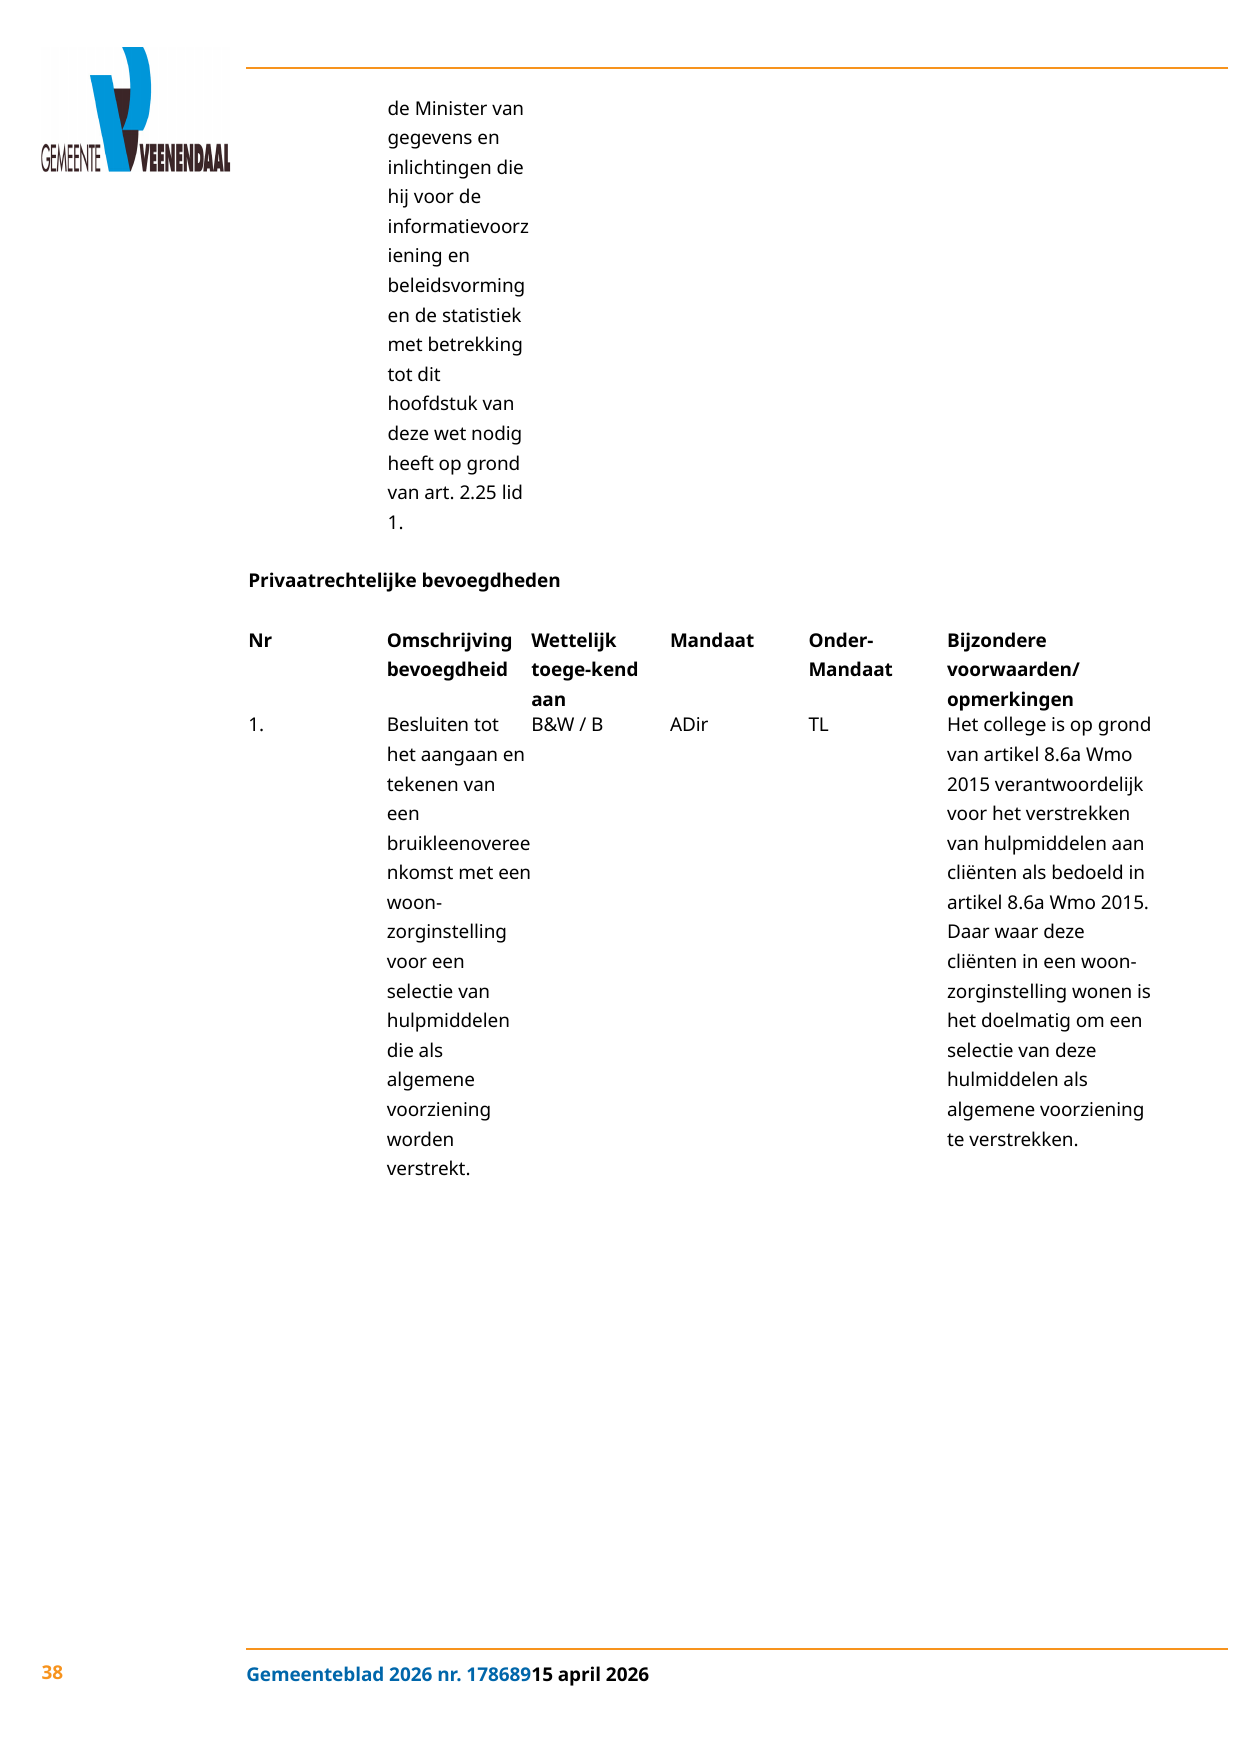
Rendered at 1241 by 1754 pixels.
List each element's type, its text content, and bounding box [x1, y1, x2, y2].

table_cell TL [808, 712, 947, 1181]
table_header Onder- Mandaat [808, 627, 947, 712]
table_cell [812, 95, 951, 535]
table_cell Besluiten tot het aangaan en tekenen van een bruikleenovereenkomst met een woon-zorginstelling voor een selectie van hulpmiddelen die als algemene voorziening worden verstrekt. [387, 712, 531, 1181]
text Privaatrechtelijke bevoegdheden [248, 567, 1152, 593]
table_header Mandaat [670, 627, 808, 712]
table_header Omschrijving bevoegdheid [387, 627, 531, 712]
picture [41, 47, 130, 172]
table_cell ADir [670, 712, 808, 1181]
table_cell B&W / B [531, 712, 670, 1181]
table_cell [951, 95, 1152, 535]
table_cell [673, 95, 812, 535]
table_header Bijzondere voorwaarden/ opmerkingen [947, 627, 1152, 712]
table_cell [248, 95, 387, 535]
table_header Wettelijk toege-kend aan [531, 627, 670, 712]
picture [123, 47, 231, 172]
table_cell de Minister van gegevens en inlichtingen die hij voor de informatievoorziening en beleidsvorming en de statistiek met betrekking tot dit hoofdstuk van deze wet nodig heeft op grond van art. 2.25 lid 1. [388, 95, 533, 535]
table_cell 1. [248, 712, 387, 1181]
table_cell Het college is op grond van artikel 8.6a Wmo 2015 verantwoordelijk voor het verstrekken van hulpmiddelen aan cliënten als bedoeld in artikel 8.6a Wmo 2015. Daar waar deze cliënten in een woon-zorginstelling wonen is het doelmatig om een selectie van deze hulmiddelen als algemene voorziening te verstrekken. [947, 712, 1152, 1181]
table_header Nr [248, 627, 387, 712]
table_cell [533, 95, 672, 535]
